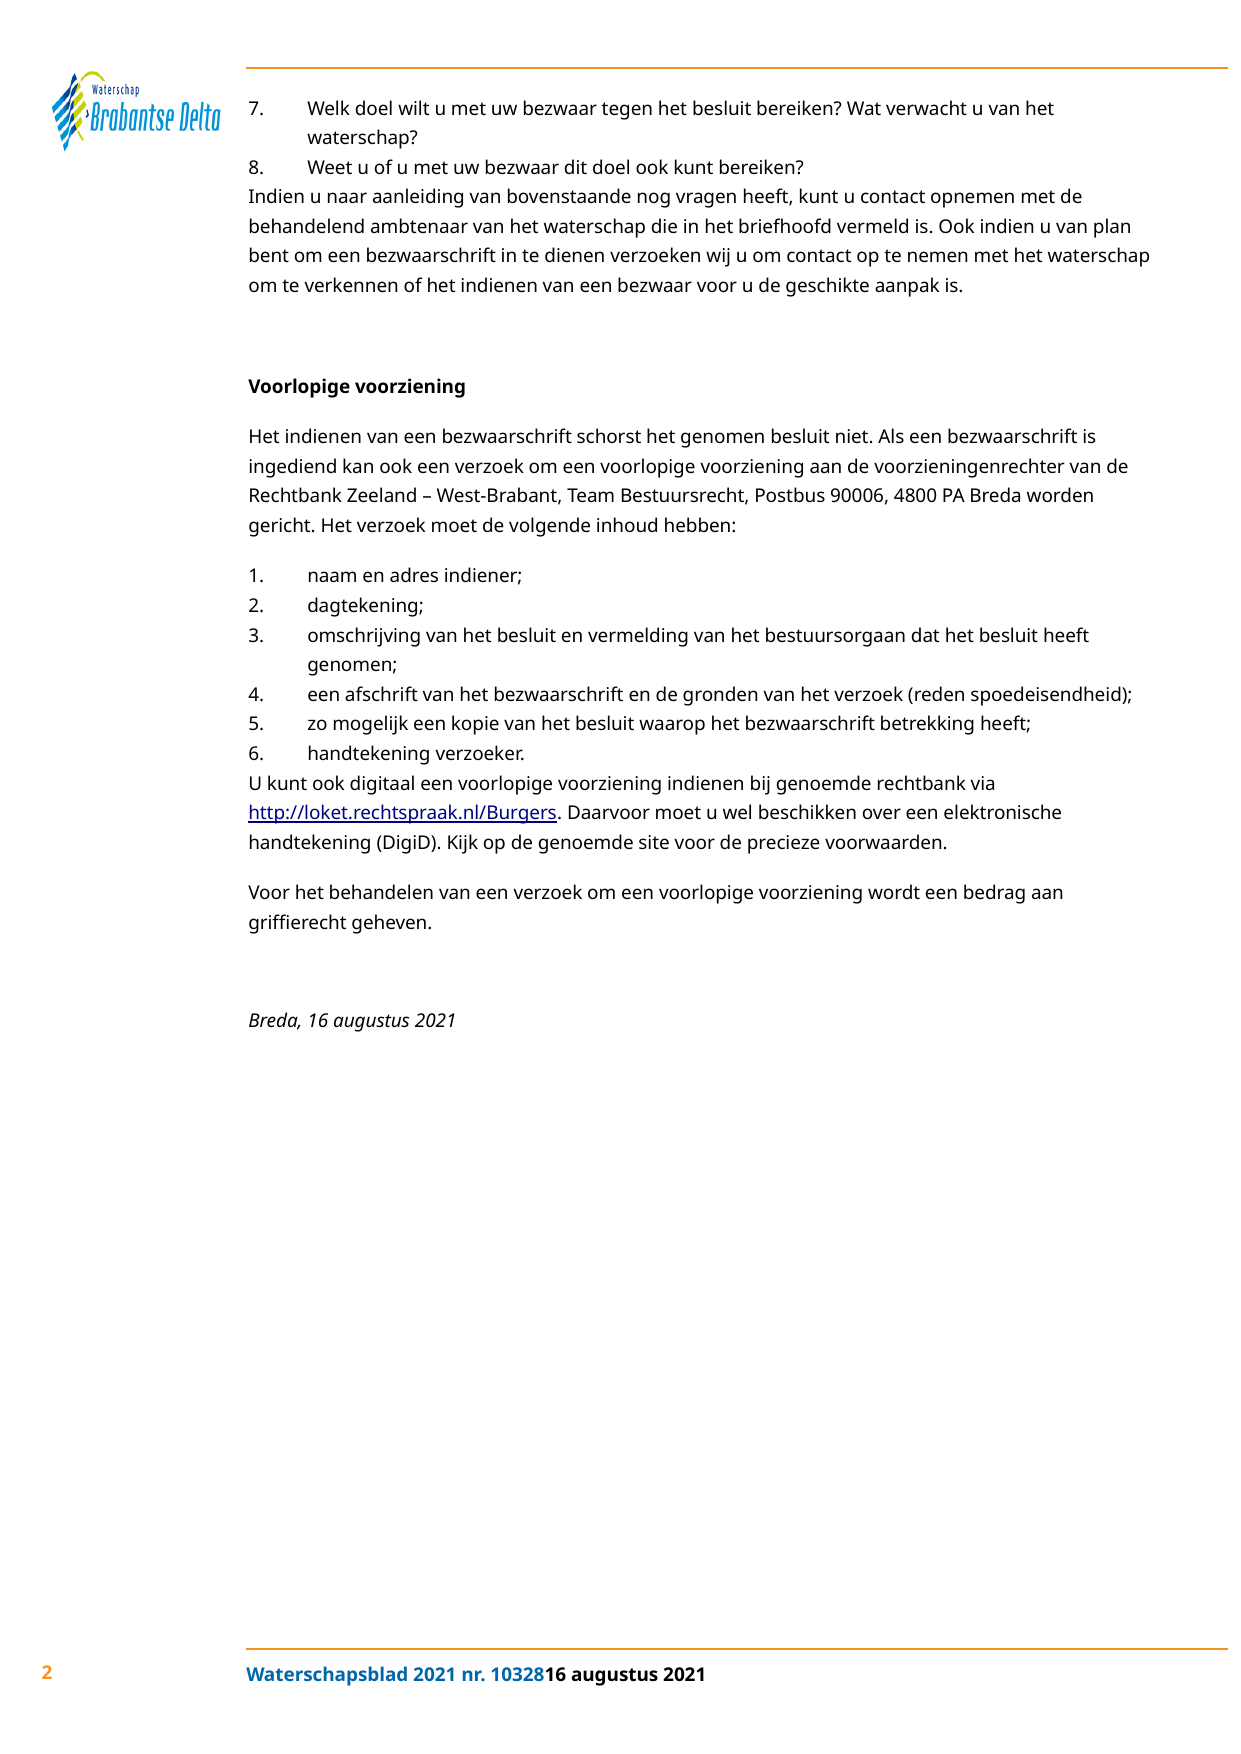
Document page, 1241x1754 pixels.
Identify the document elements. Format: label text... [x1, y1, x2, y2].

list zo mogelijk een kopie van het besluit waarop het bezwaarschrift betrekking heeft; [248, 711, 1152, 736]
list dagtekening; [248, 592, 1152, 618]
list naam en adres indiener; [248, 563, 1152, 588]
text Breda, 16 augustus 2021 [248, 1007, 1152, 1033]
text Voor het behandelen van een verzoek om een voorlopige voorziening wordt een bedrag aan griffierecht geheven. [248, 879, 1152, 935]
list een afschrift van het bezwaarschrift en de gronden van het verzoek (reden spoedeisendheid); [248, 681, 1152, 707]
list omschrijving van het besluit en vermelding van het bestuursorgaan dat het besluit heeft genomen; [248, 622, 1152, 677]
text U kunt ook digitaal een voorlopige voorziening indienen bij genoemde rechtbank via http://loket.rechtspraak.nl/Burgers. Daarvoor moet u wel beschikken over een elektronische handtekening (DigiD). Kijk op de genoemde site voor de precieze voorwaarden. [248, 770, 1152, 855]
text Het indienen van een bezwaarschrift schorst het genomen besluit niet. Als een bezwaarschrift is ingediend kan ook een verzoek om een voorlopige voorziening aan de voorzieningenrechter van de Rechtbank Zeeland – West-Brabant, Team Bestuursrecht, Postbus 90006, 4800 PA Breda worden gericht. Het verzoek moet de volgende inhoud hebben: [248, 423, 1152, 538]
list Weet u of u met uw bezwaar dit doel ook kunt bereiken? [248, 154, 1152, 180]
picture [41, 47, 231, 172]
list Welk doel wilt u met uw bezwaar tegen het besluit bereiken? Wat verwacht u van het waterschap? [248, 95, 1152, 150]
text Voorlopige voorziening [248, 373, 1152, 399]
list handtekening verzoeker. [248, 740, 1152, 766]
text Indien u naar aanleiding van bovenstaande nog vragen heeft, kunt u contact opnemen met de behandelend ambtenaar van het waterschap die in het briefhoofd vermeld is. Ook indien u van plan bent om een bezwaarschrift in te dienen verzoeken wij u om contact op te nemen met het waterschap om te verkennen of het indienen van een bezwaar voor u de geschikte aanpak is. [248, 183, 1152, 298]
